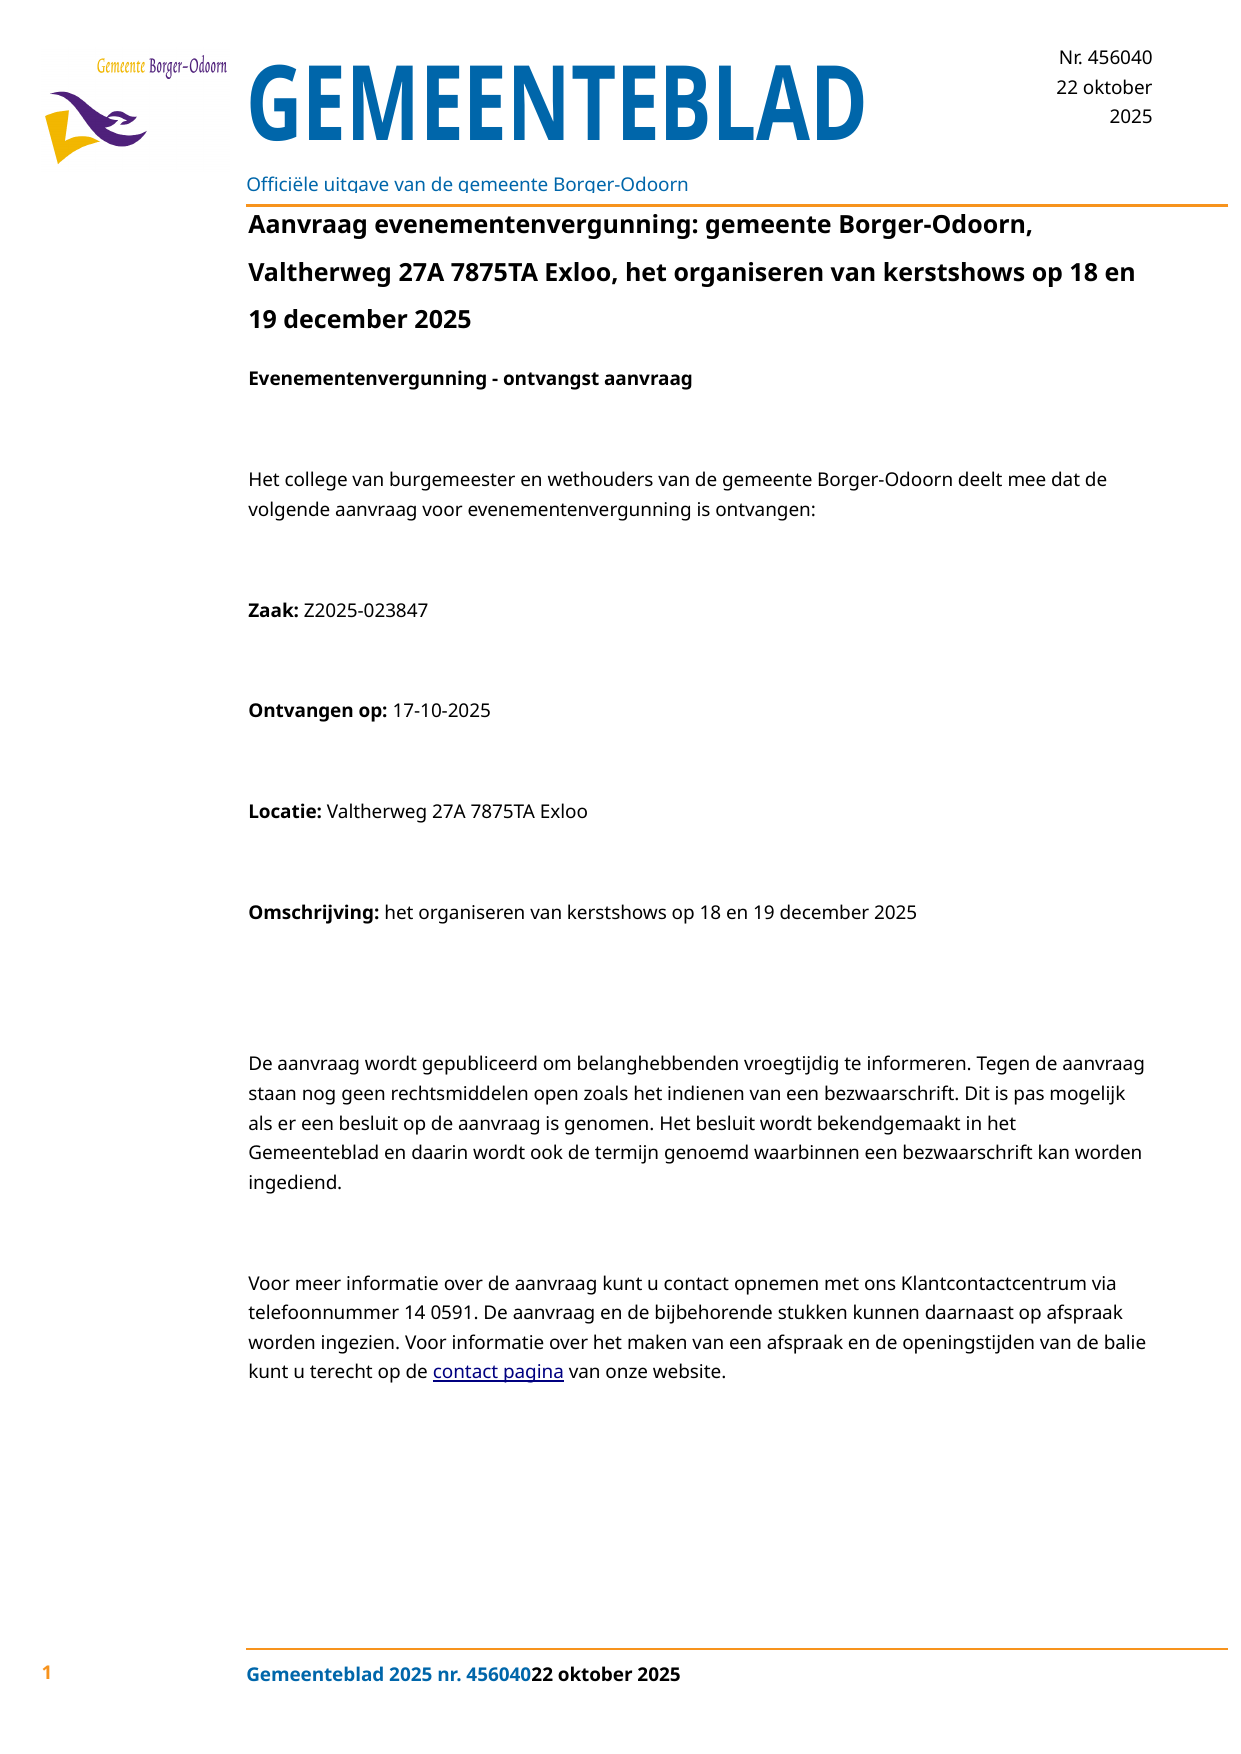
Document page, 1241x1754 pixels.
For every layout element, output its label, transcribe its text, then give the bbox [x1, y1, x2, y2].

text Aanvraag evenementenvergunning: gemeente Borger-Odoorn, Valtherweg 27A 7875TA Exloo, het organiseren van kerstshows op 18 en 19 december 2025 [248, 207, 1152, 336]
text Evenementenvergunning - ontvangst aanvraag [248, 366, 1152, 391]
text De aanvraag wordt gepubliceerd om belanghebbenden vroegtijdig te informeren. Tegen de aanvraag staan nog geen rechtsmiddelen open zoals het indienen van een bezwaarschrift. Dit is pas mogelijk als er een besluit op de aanvraag is genomen. Het besluit wordt bekendgemaakt in het Gemeenteblad en daarin wordt ook de termijn genoemd waarbinnen een bezwaarschrift kan worden ingediend. [248, 1051, 1152, 1194]
text Voor meer informatie over de aanvraag kunt u contact opnemen met ons Klantcontactcentrum via telefoonnummer 14 0591. De aanvraag en de bijbehorende stukken kunnen daarnaast op afspraak worden ingezien. Voor informatie over het maken van een afspraak en de openingstijden van de balie kunt u terecht op de contact pagina van onze website. [248, 1270, 1152, 1384]
text Het college van burgemeester en wethouders van de gemeente Borger-Odoorn deelt mee dat de volgende aanvraag voor evenementenvergunning is ontvangen: [248, 466, 1152, 522]
text Omschrijving: het organiseren van kerstshows op 18 en 19 december 2025 [248, 899, 1152, 925]
text Locatie: Valtherweg 27A 7875TA Exloo [248, 798, 1152, 824]
text Zaak: Z2025-023847 [248, 597, 1152, 622]
picture [41, 47, 231, 172]
text Ontvangen op: 17-10-2025 [248, 698, 1152, 723]
